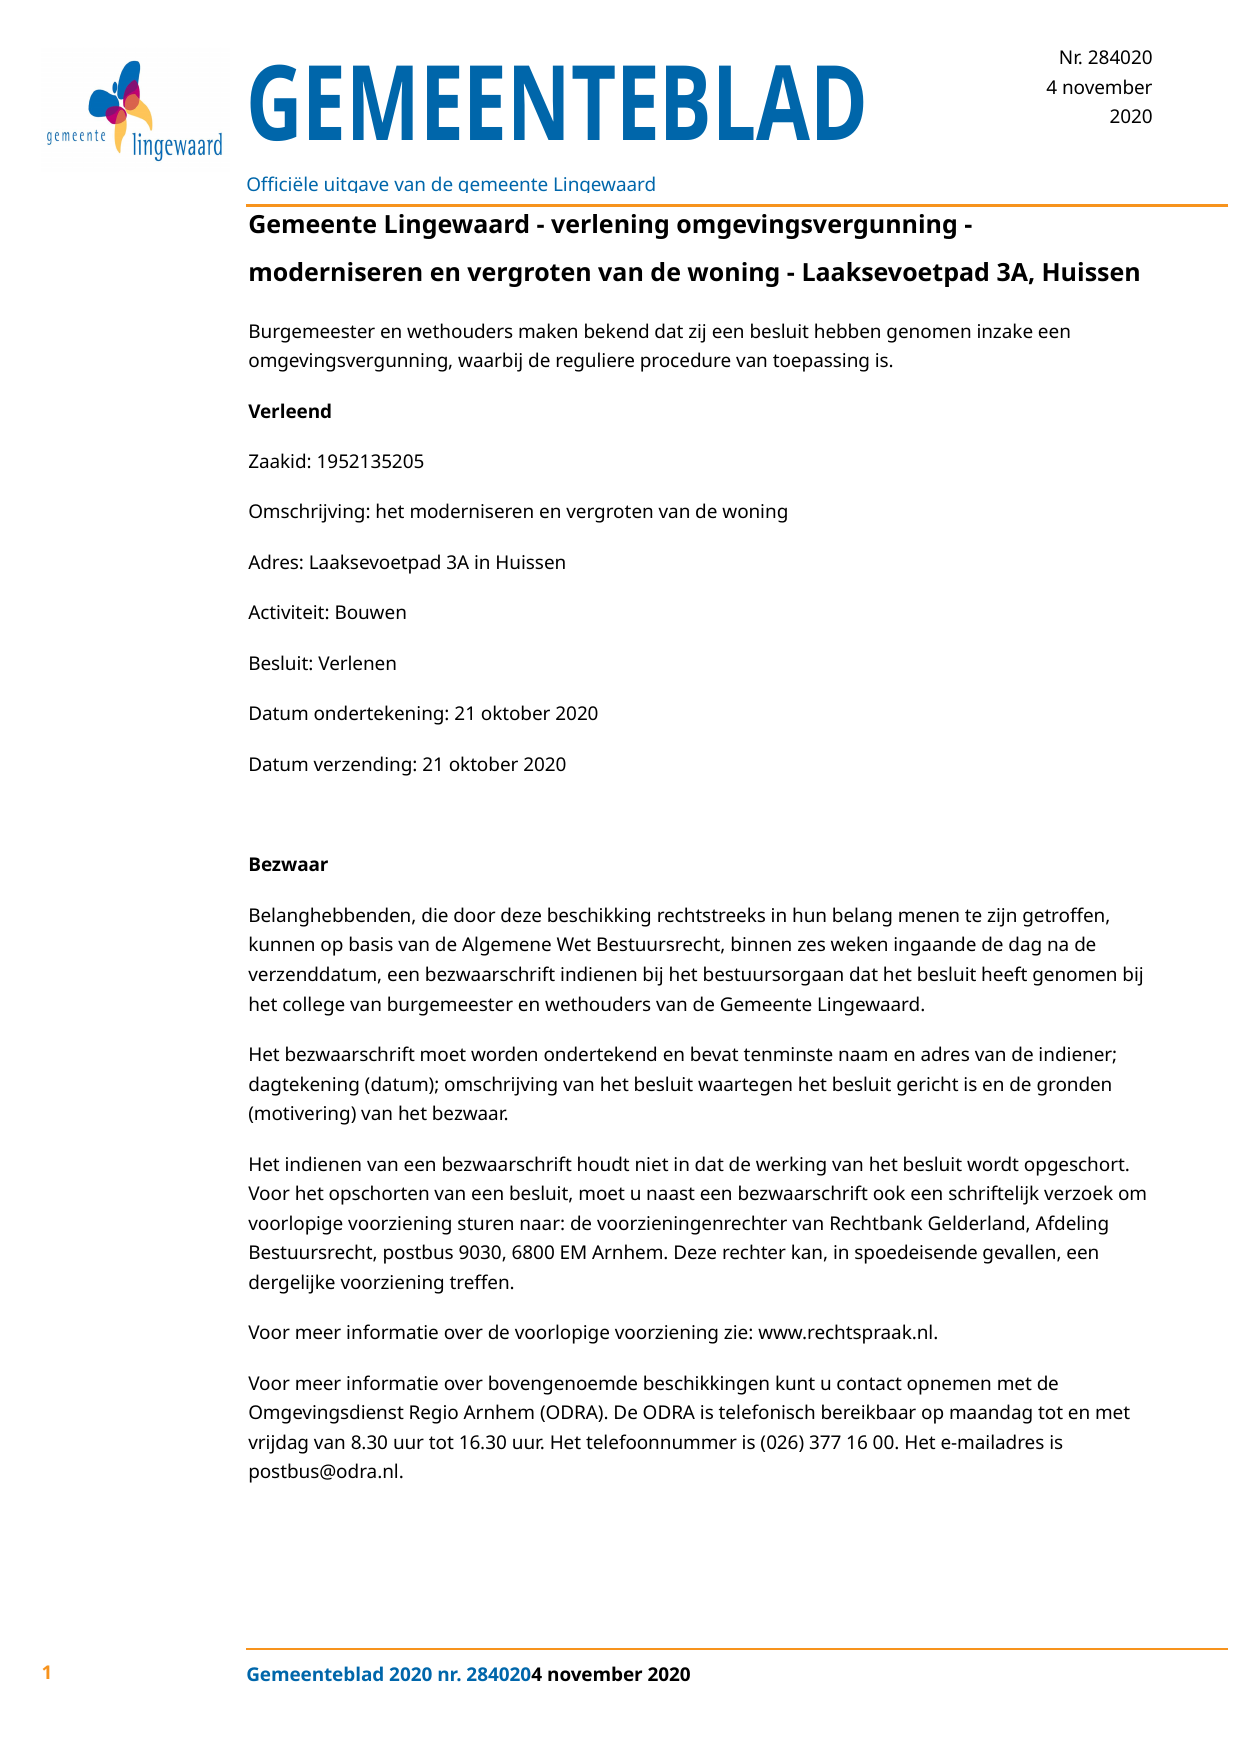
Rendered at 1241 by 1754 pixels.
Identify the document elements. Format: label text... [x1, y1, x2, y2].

text Het bezwaarschrift moet worden ondertekend en bevat tenminste naam en adres van de indiener; dagtekening (datum); omschrijving van het besluit waartegen het besluit gericht is en de gronden (motivering) van het bezwaar. [248, 1041, 1152, 1126]
text Belanghebbenden, die door deze beschikking rechtstreeks in hun belang menen te zijn getroffen, kunnen op basis van de Algemene Wet Bestuursrecht, binnen zes weken ingaande de dag na de verzenddatum, een bezwaarschrift indienen bij het bestuursorgaan dat het besluit heeft genomen bij het college van burgemeester en wethouders van de Gemeente Lingewaard. [248, 902, 1152, 1017]
text Voor meer informatie over bovengenoemde beschikkingen kunt u contact opnemen met de Omgevingsdienst Regio Arnhem (ODRA). De ODRA is telefonisch bereikbaar op maandag tot en met vrijdag van 8.30 uur tot 16.30 uur. Het telefoonnummer is (026) 377 16 00. Het e-mailadres is postbus@odra.nl. [248, 1370, 1152, 1484]
text Activiteit: Bouwen [248, 599, 1152, 625]
text Het indienen van een bezwaarschrift houdt niet in dat de werking van het besluit wordt opgeschort. Voor het opschorten van een besluit, moet u naast een bezwaarschrift ook een schriftelijk verzoek om voorlopige voorziening sturen naar: de voorzieningenrechter van Rechtbank Gelderland, Afdeling Bestuursrecht, postbus 9030, 6800 EM Arnhem. Deze rechter kan, in spoedeisende gevallen, een dergelijke voorziening treffen. [248, 1151, 1152, 1295]
text Zaakid: 1952135205 [248, 448, 1152, 474]
text Datum ondertekening: 21 oktober 2020 [248, 700, 1152, 726]
text Verleend [248, 398, 1152, 424]
picture [41, 47, 231, 172]
text Besluit: Verlenen [248, 650, 1152, 676]
text Gemeente Lingewaard - verlening omgevingsvergunning - moderniseren en vergroten van de woning - Laaksevoetpad 3A, Huissen [248, 207, 1152, 288]
text Adres: Laaksevoetpad 3A in Huissen [248, 549, 1152, 575]
text Burgemeester en wethouders maken bekend dat zij een besluit hebben genomen inzake een omgevingsvergunning, waarbij de reguliere procedure van toepassing is. [248, 318, 1152, 373]
text Datum verzending: 21 oktober 2020 [248, 751, 1152, 777]
text Omschrijving: het moderniseren en vergroten van de woning [248, 499, 1152, 524]
text Bezwaar [248, 852, 1152, 877]
text Voor meer informatie over de voorlopige voorziening zie: www.rechtspraak.nl. [248, 1319, 1152, 1345]
